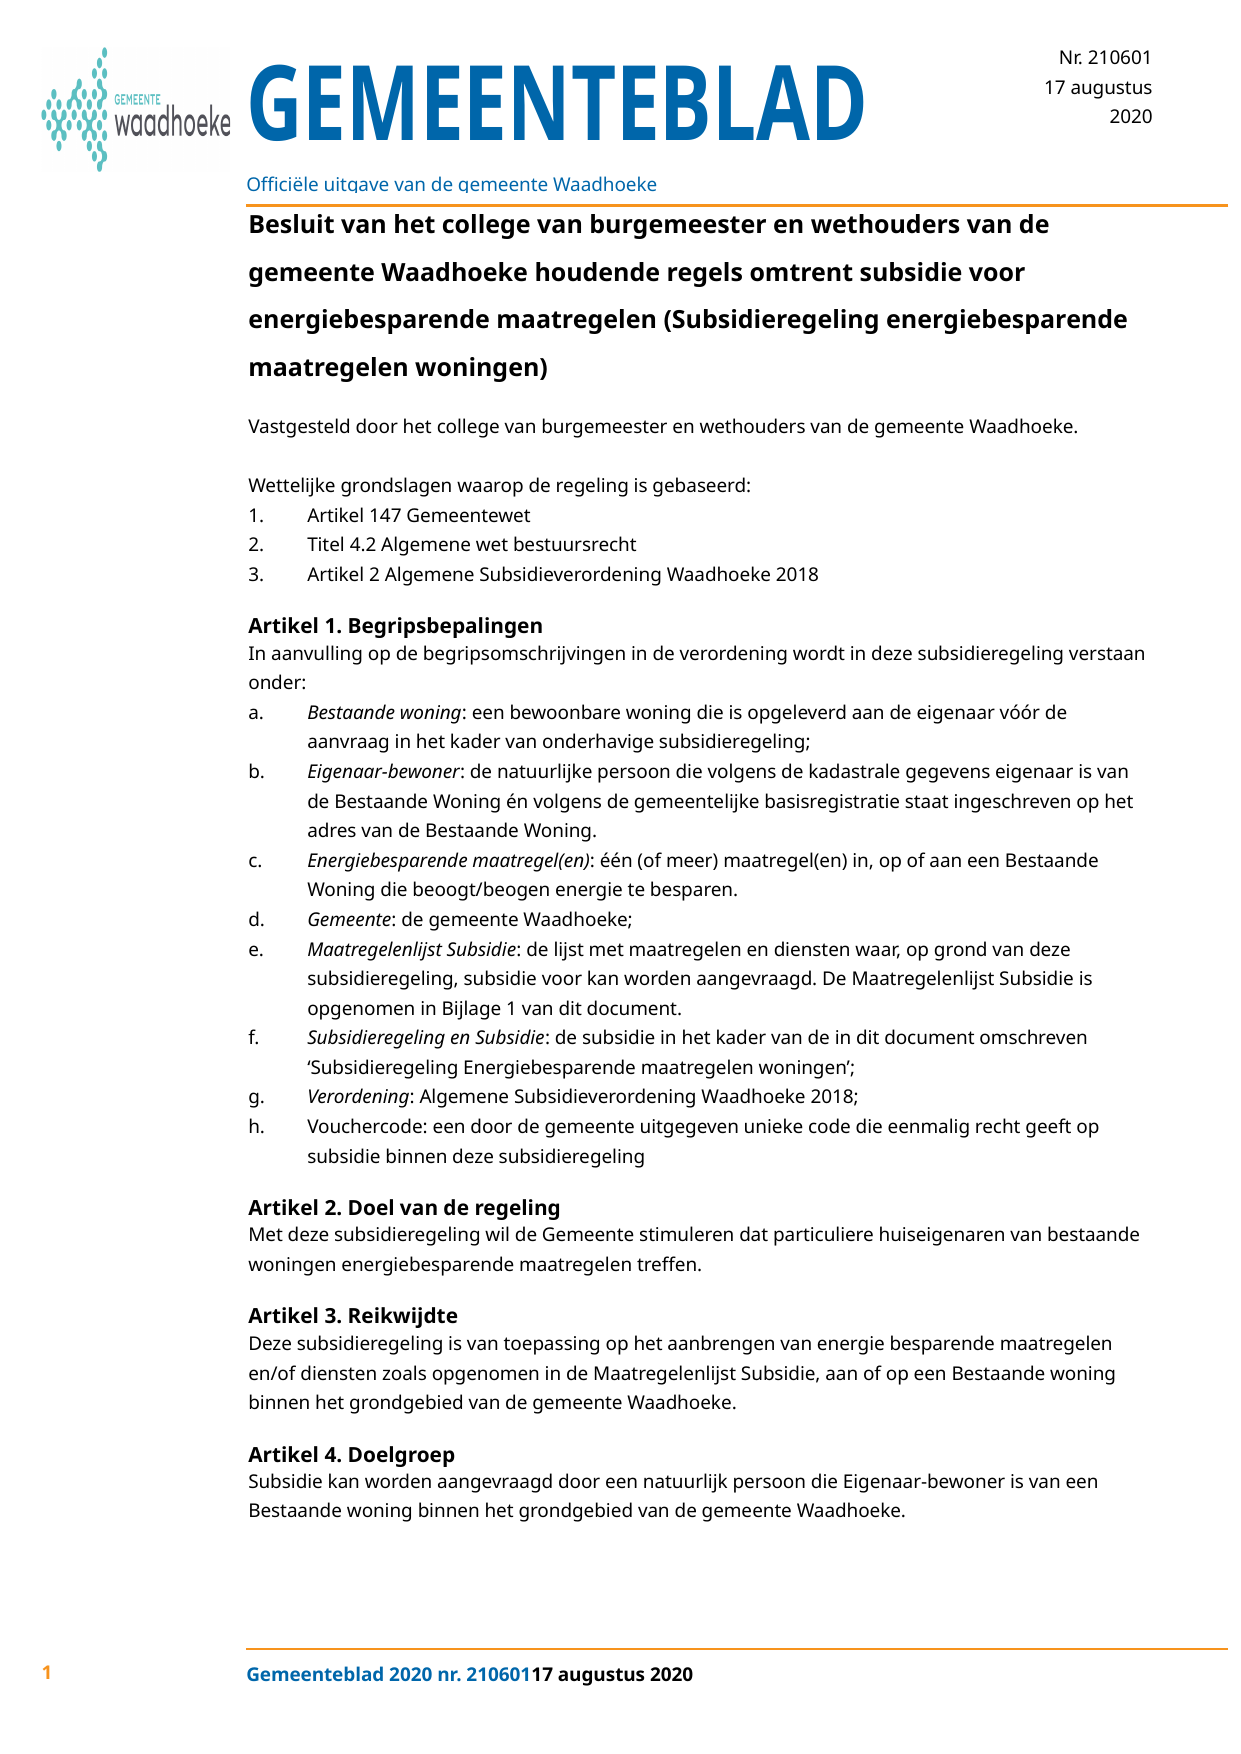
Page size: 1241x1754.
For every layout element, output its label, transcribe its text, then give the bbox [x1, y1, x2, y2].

text In aanvulling op de begripsomschrijvingen in de verordening wordt in deze subsidieregeling verstaan onder: [248, 640, 1152, 695]
text Met deze subsidieregeling wil de Gemeente stimuleren dat particuliere huiseigenaren van bestaande woningen energiebesparende maatregelen treffen. [248, 1222, 1152, 1277]
text Artikel 1. Begripsbepalingen [248, 611, 1152, 640]
text Artikel 2. Doel van de regeling [248, 1193, 1152, 1222]
text Vastgesteld door het college van burgemeester en wethouders van de gemeente Waadhoeke. [248, 413, 1152, 439]
text Wettelijke grondslagen waarop de regeling is gebaseerd: [248, 472, 1152, 498]
list Vouchercode: een door de gemeente uitgegeven unieke code die eenmalig recht geeft op subsidie binnen deze subsidieregeling [248, 1113, 1152, 1168]
text Deze subsidieregeling is van toepassing op het aanbrengen van energie besparende maatregelen en/of diensten zoals opgenomen in de Maatregelenlijst Subsidie, aan of op een Bestaande woning binnen het grondgebied van de gemeente Waadhoeke. [248, 1330, 1152, 1415]
text Artikel 3. Reikwijdte [248, 1302, 1152, 1330]
text Subsidie kan worden aangevraagd door een natuurlijk persoon die Eigenaar-bewoner is van een Bestaande woning binnen het grondgebied van de gemeente Waadhoeke. [248, 1468, 1152, 1523]
list Artikel 2 Algemene Subsidieverordening Waadhoeke 2018 [248, 561, 1152, 587]
list Energiebesparende maatregel(en): één (of meer) maatregel(en) in, op of aan een Bestaande Woning die beoogt/beogen energie te besparen. [248, 847, 1152, 902]
list Verordening: Algemene Subsidieverordening Waadhoeke 2018; [248, 1084, 1152, 1109]
list Artikel 147 Gemeentewet [248, 502, 1152, 528]
text Artikel 4. Doelgroep [248, 1440, 1152, 1468]
list Eigenaar-bewoner: de natuurlijke persoon die volgens de kadastrale gegevens eigenaar is van de Bestaande Woning én volgens de gemeentelijke basisregistratie staat ingeschreven op het adres van de Bestaande Woning. [248, 758, 1152, 843]
list Gemeente: de gemeente Waadhoeke; [248, 906, 1152, 932]
text Besluit van het college van burgemeester en wethouders van de gemeente Waadhoeke houdende regels omtrent subsidie voor energiebesparende maatregelen (Subsidieregeling energiebesparende maatregelen woningen) [248, 207, 1152, 384]
list Maatregelenlijst Subsidie: de lijst met maatregelen en diensten waar, op grond van deze subsidieregeling, subsidie voor kan worden aangevraagd. De Maatregelenlijst Subsidie is opgenomen in Bijlage 1 van dit document. [248, 936, 1152, 1021]
list Titel 4.2 Algemene wet bestuursrecht [248, 531, 1152, 557]
picture [41, 47, 231, 172]
list Bestaande woning: een bewoonbare woning die is opgeleverd aan de eigenaar vóór de aanvraag in het kader van onderhavige subsidieregeling; [248, 699, 1152, 754]
list Subsidieregeling en Subsidie: de subsidie in het kader van de in dit document omschreven ‘Subsidieregeling Energiebesparende maatregelen woningen’; [248, 1024, 1152, 1080]
